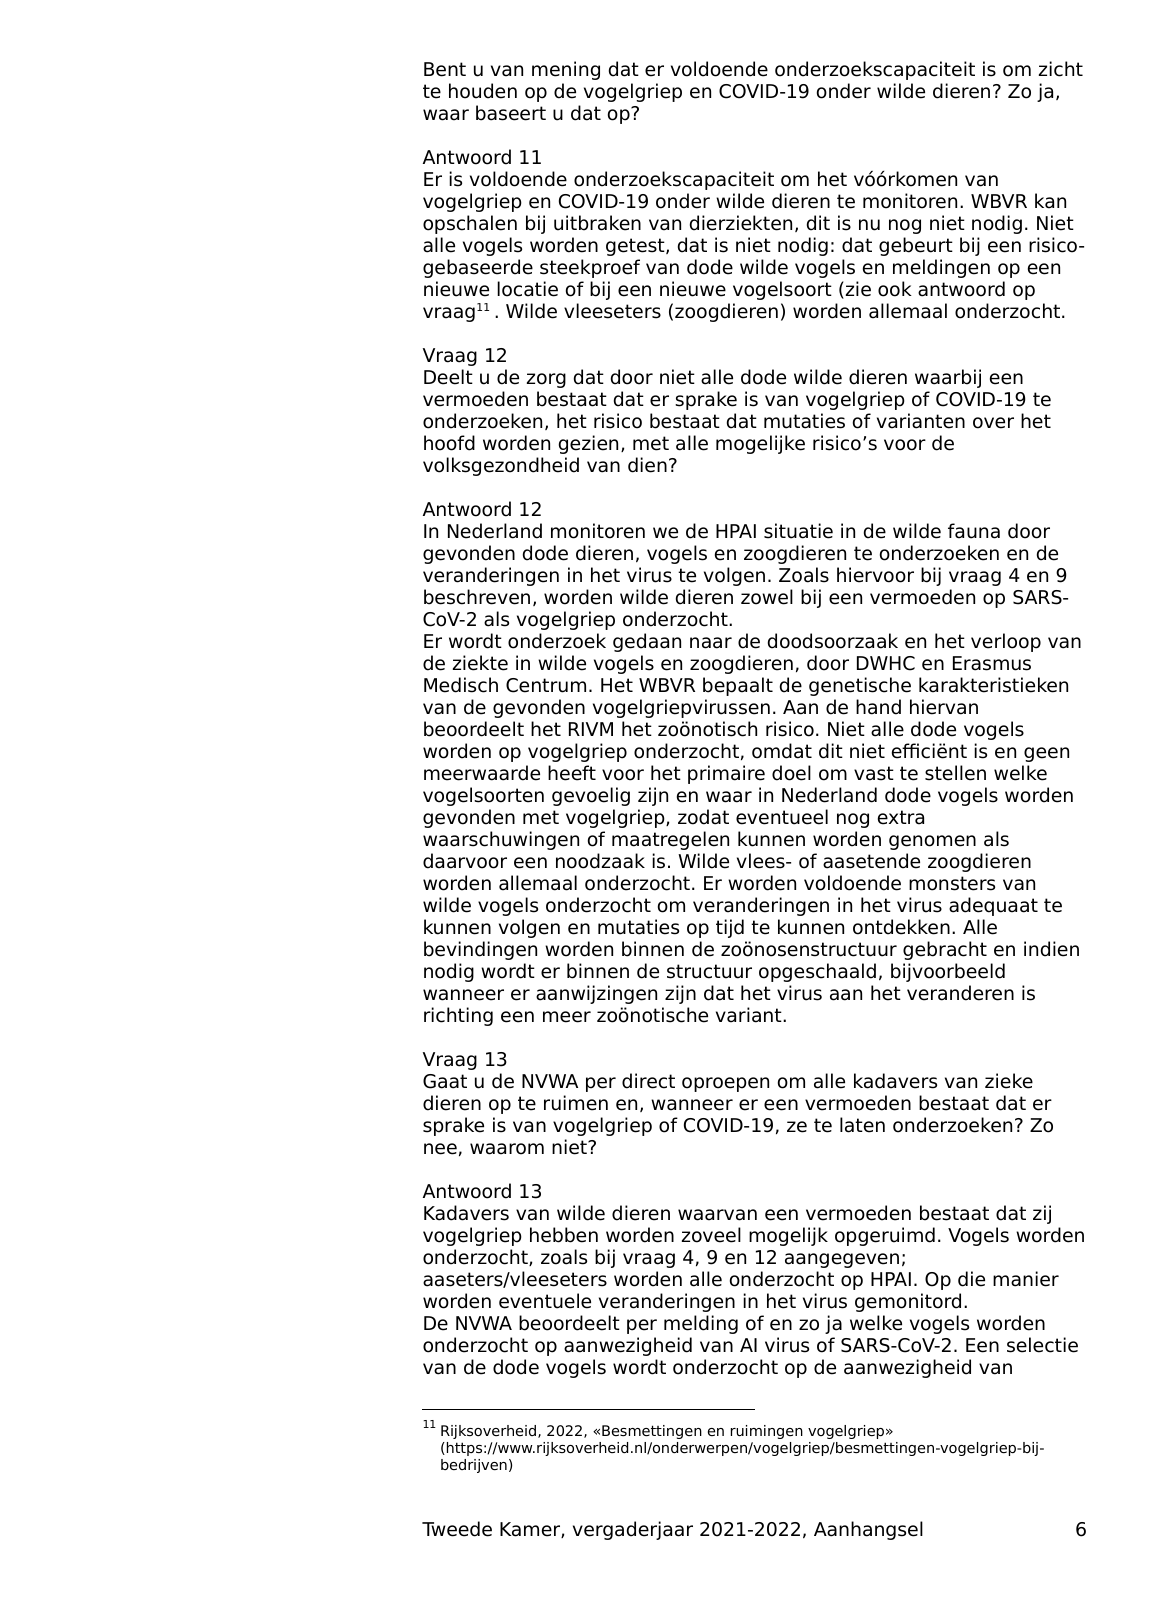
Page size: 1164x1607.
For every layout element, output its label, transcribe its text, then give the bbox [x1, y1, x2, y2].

text De NVWA beoordeelt per melding of en zo ja welke vogels worden onderzocht op aanwezigheid van AI virus of SARS-CoV-2. Een selectie van de dode vogels wordt onderzocht op de aanwezigheid van [422, 1313, 1087, 1379]
text In Nederland monitoren we de HPAI situatie in de wilde fauna door gevonden dode dieren, vogels en zoogdieren te onderzoeken en de veranderingen in het virus te volgen. Zoals hiervoor bij vraag 4 en 9 beschreven, worden wilde dieren zowel bij een vermoeden op SARS-CoV-2 als vogelgriep onderzocht. [422, 521, 1087, 631]
text Rijksoverheid, 2022, «Besmettingen en ruimingen vogelgriep» (https://www.rijksoverheid.nl/onderwerpen/vogelgriep/besmettingen-vogelgriep-bij-bedrijven) [422, 1418, 1087, 1474]
text Vraag 13 [422, 1049, 1087, 1071]
text Vraag 12 [422, 345, 1087, 367]
text Antwoord 11 [422, 147, 1087, 169]
text Antwoord 12 [422, 499, 1087, 521]
text Antwoord 13 [422, 1181, 1087, 1203]
text Deelt u de zorg dat door niet alle dode wilde dieren waarbij een vermoeden bestaat dat er sprake is van vogelgriep of COVID-19 te onderzoeken, het risico bestaat dat mutaties of varianten over het hoofd worden gezien, met alle mogelijke risico’s voor de volksgezondheid van dien? [422, 367, 1087, 477]
text Er wordt onderzoek gedaan naar de doodsoorzaak en het verloop van de ziekte in wilde vogels en zoogdieren, door DWHC en Erasmus Medisch Centrum. Het WBVR bepaalt de genetische karakteristieken van de gevonden vogelgriepvirussen. Aan de hand hiervan beoordeelt het RIVM het zoönotisch risico. Niet alle dode vogels worden op vogelgriep onderzocht, omdat dit niet efficiënt is en geen meerwaarde heeft voor het primaire doel om vast te stellen welke vogelsoorten gevoelig zijn en waar in Nederland dode vogels worden gevonden met vogelgriep, zodat eventueel nog extra waarschuwingen of maatregelen kunnen worden genomen als daarvoor een noodzaak is. Wilde vlees- of aasetende zoogdieren worden allemaal onderzocht. Er worden voldoende monsters van wilde vogels onderzocht om veranderingen in het virus adequaat te kunnen volgen en mutaties op tijd te kunnen ontdekken. Alle bevindingen worden binnen de zoönosenstructuur gebracht en indien nodig wordt er binnen de structuur opgeschaald, bijvoorbeeld wanneer er aanwijzingen zijn dat het virus aan het veranderen is richting een meer zoönotische variant. [422, 631, 1087, 1027]
text Gaat u de NVWA per direct oproepen om alle kadavers van zieke dieren op te ruimen en, wanneer er een vermoeden bestaat dat er sprake is van vogelgriep of COVID-19, ze te laten onderzoeken? Zo nee, waarom niet? [422, 1071, 1087, 1159]
text Bent u van mening dat er voldoende onderzoekscapaciteit is om zicht te houden op de vogelgriep en COVID-19 onder wilde dieren? Zo ja, waar baseert u dat op? [422, 59, 1087, 125]
text Kadavers van wilde dieren waarvan een vermoeden bestaat dat zij vogelgriep hebben worden zoveel mogelijk opgeruimd. Vogels worden onderzocht, zoals bij vraag 4, 9 en 12 aangegeven; aaseters/vleeseters worden alle onderzocht op HPAI. Op die manier worden eventuele veranderingen in het virus gemonitord. [422, 1203, 1087, 1313]
text Er is voldoende onderzoekscapaciteit om het vóórkomen van vogelgriep en COVID-19 onder wilde dieren te monitoren. WBVR kan opschalen bij uitbraken van dierziekten, dit is nu nog niet nodig. Niet alle vogels worden getest, dat is niet nodig: dat gebeurt bij een risico-gebaseerde steekproef van dode wilde vogels en meldingen op een nieuwe locatie of bij een nieuwe vogelsoort (zie ook antwoord op vraag. Wilde vleeseters (zoogdieren) worden allemaal onderzocht. [422, 169, 1087, 323]
